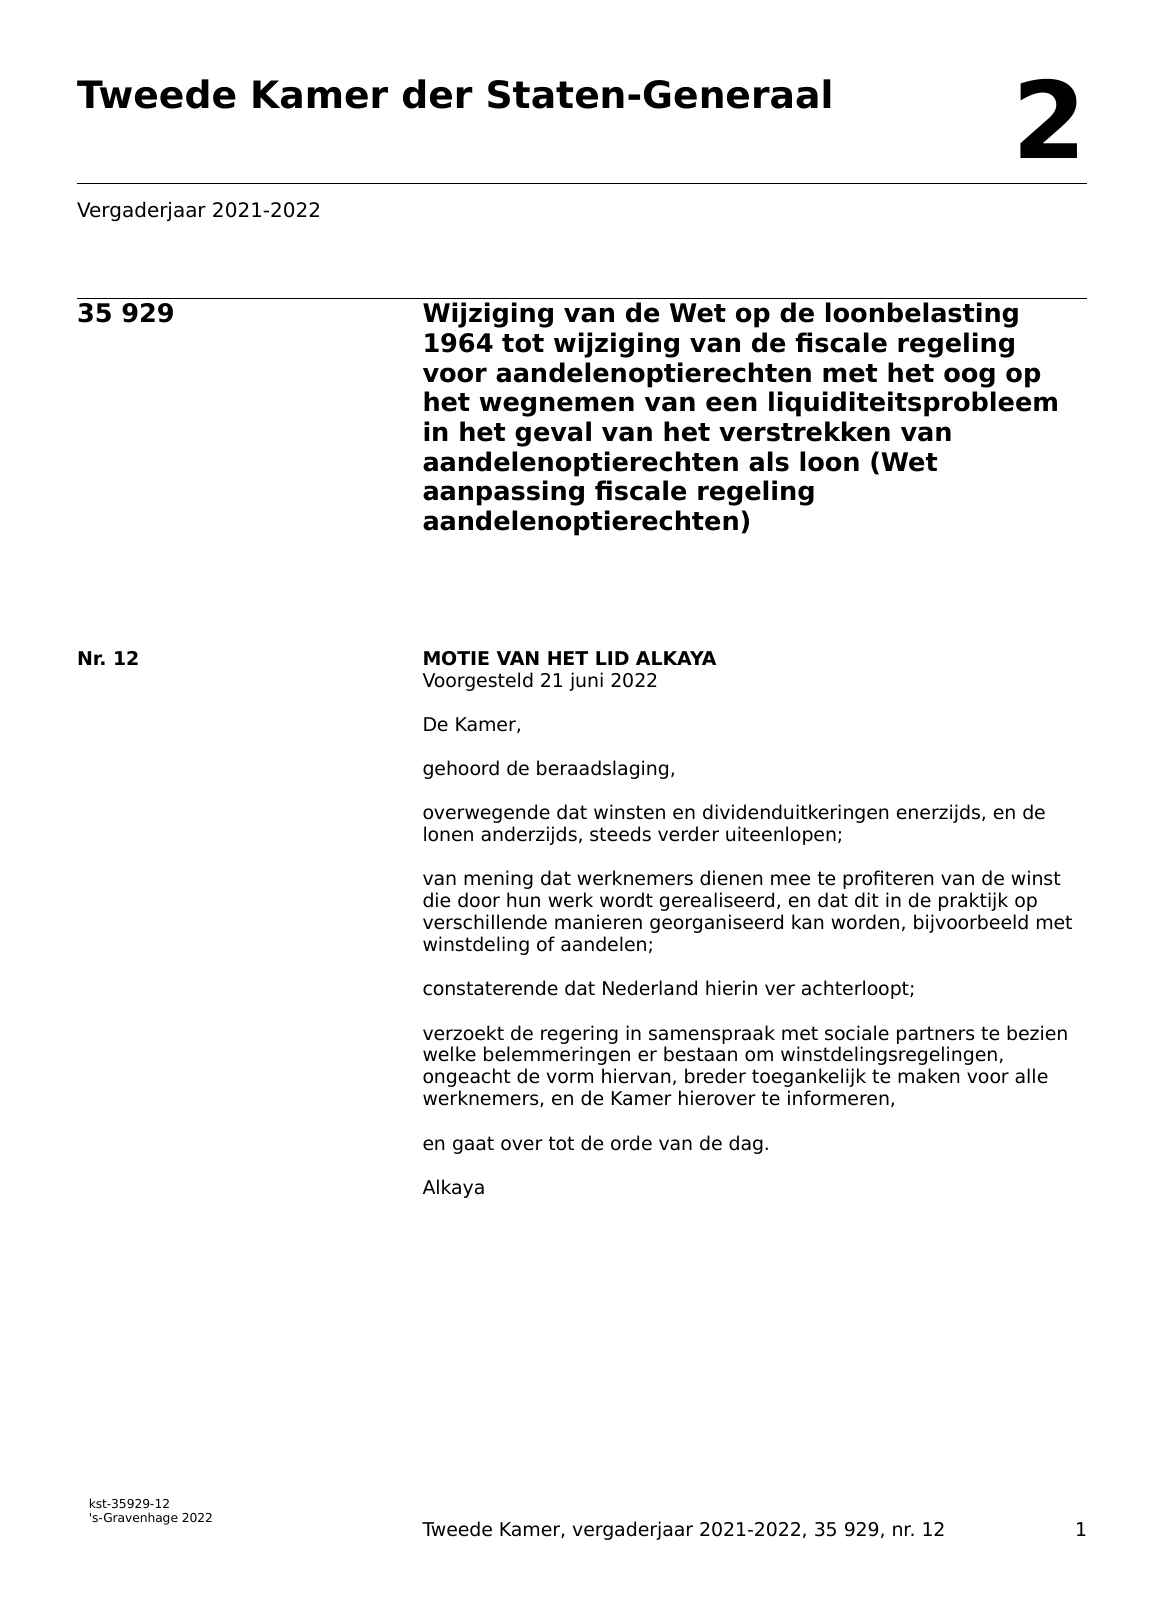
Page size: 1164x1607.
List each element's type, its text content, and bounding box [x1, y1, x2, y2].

text van mening dat werknemers dienen mee te profiteren van de winst die door hun werk wordt gerealiseerd, en dat dit in de praktijk op verschillende manieren georganiseerd kan worden, bijvoorbeeld met winstdeling of aandelen; [422, 868, 1087, 956]
text Alkaya [422, 1177, 1087, 1199]
text De Kamer, [422, 714, 1087, 736]
subtitle 35 929 Wijziging van de Wet op de loonbelasting 1964 tot wijziging van de fiscale regeling voor aandelenoptierechten met het oog op het wegnemen van een liquiditeitsprobleem in het geval van het verstrekken van aandelenoptierechten als loon (Wet aanpassing fiscale regeling aandelenoptierechten) [77, 299, 1087, 536]
text gehoord de beraadslaging, [422, 758, 1087, 780]
table_header Tweede Kamer der Staten-Generaal [77, 59, 886, 183]
text Voorgesteld 21 juni 2022 [422, 669, 1087, 691]
text en gaat over tot de orde van de dag. [422, 1132, 1087, 1154]
text 's-Gravenhage 2022 [88, 1511, 323, 1525]
table_cell Vergaderjaar 2021-2022 [77, 184, 1087, 298]
text verzoekt de regering in samenspraak met sociale partners te bezien welke belemmeringen er bestaan om winstdelingsregelingen, ongeacht de vorm hiervan, breder toegankelijk te maken voor alle werknemers, en de Kamer hierover te informeren, [422, 1022, 1087, 1110]
table_header 2 [886, 59, 1087, 183]
text kst-35929-12 [88, 1497, 323, 1511]
text overwegende dat winsten en dividenduitkeringen enerzijds, en de lonen anderzijds, steeds verder uiteenlopen; [422, 802, 1087, 846]
text constaterende dat Nederland hierin ver achterloopt; [422, 978, 1087, 1000]
subtitle Nr. 12 MOTIE VAN HET LID ALKAYA [77, 647, 1087, 669]
